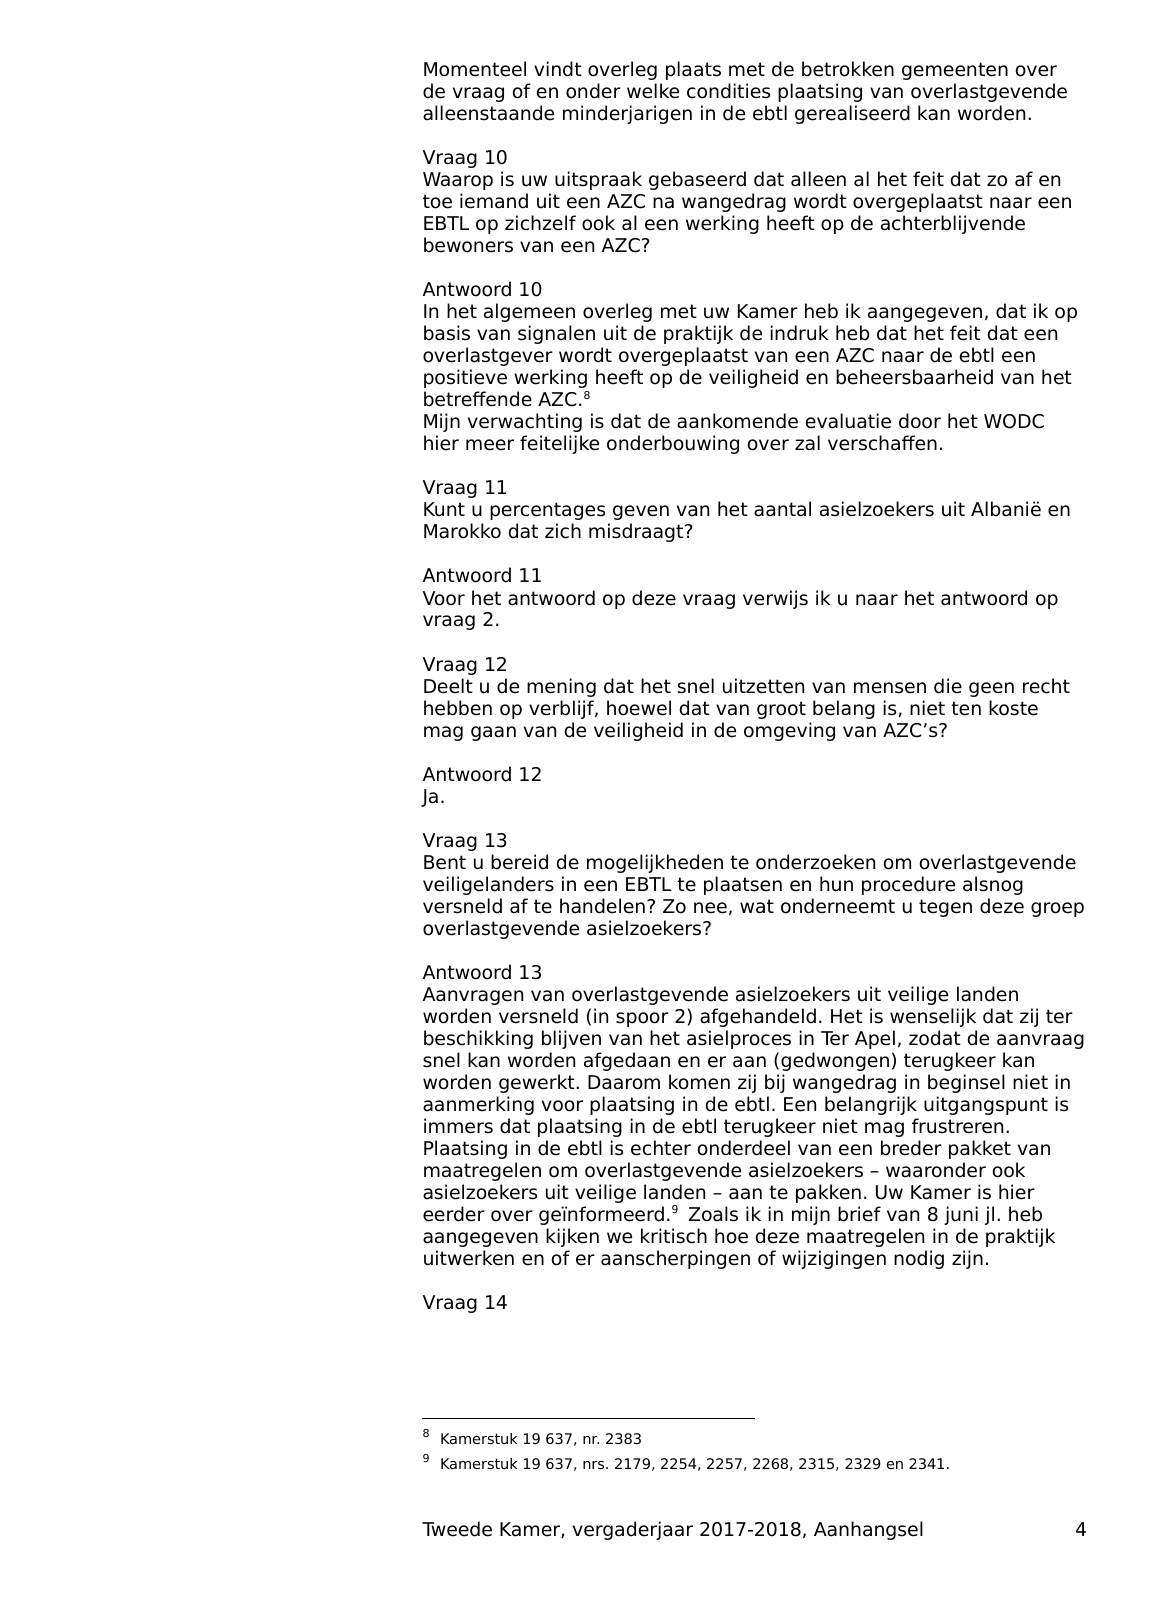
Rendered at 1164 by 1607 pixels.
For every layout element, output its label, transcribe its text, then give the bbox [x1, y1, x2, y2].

text Voor het antwoord op deze vraag verwijs ik u naar het antwoord op vraag 2. [422, 587, 1087, 631]
text Bent u bereid de mogelijkheden te onderzoeken om overlastgevende veiligelanders in een EBTL te plaatsen en hun procedure alsnog versneld af te handelen? Zo nee, wat onderneemt u tegen deze groep overlastgevende asielzoekers? [422, 852, 1087, 940]
text Kunt u percentages geven van het aantal asielzoekers uit Albanië en Marokko dat zich misdraagt? [422, 499, 1087, 543]
text Aanvragen van overlastgevende asielzoekers uit veilige landen worden versneld (in spoor 2) afgehandeld. Het is wenselijk dat zij ter beschikking blijven van het asielproces in Ter Apel, zodat de aanvraag snel kan worden afgedaan en er aan (gedwongen) terugkeer kan worden gewerkt. Daarom komen zij bij wangedrag in beginsel niet in aanmerking voor plaatsing in de ebtl. Een belangrijk uitgangspunt is immers dat plaatsing in de ebtl terugkeer niet mag frustreren. [422, 984, 1087, 1138]
text Momenteel vindt overleg plaats met de betrokken gemeenten over de vraag of en onder welke condities plaatsing van overlastgevende alleenstaande minderjarigen in de ebtl gerealiseerd kan worden. [422, 59, 1087, 125]
text Kamerstuk 19 637, nr. 2383 [422, 1427, 1087, 1449]
text Antwoord 11 [422, 565, 1087, 587]
text Deelt u de mening dat het snel uitzetten van mensen die geen recht hebben op verblijf, hoewel dat van groot belang is, niet ten koste mag gaan van de veiligheid in de omgeving van AZC’s? [422, 676, 1087, 741]
text Kamerstuk 19 637, nrs. 2179, 2254, 2257, 2268, 2315, 2329 en 2341. [422, 1452, 1087, 1474]
text In het algemeen overleg met uw Kamer heb ik aangegeven, dat ik op basis van signalen uit de praktijk de indruk heb dat het feit dat een overlastgever wordt overgeplaatst van een AZC naar de ebtl een positieve werking heeft op de veiligheid en beheersbaarheid van het betreffende AZC. [422, 301, 1087, 411]
text Mijn verwachting is dat de aankomende evaluatie door het WODC hier meer feitelijke onderbouwing over zal verschaffen. [422, 411, 1087, 455]
text Vraag 12 [422, 653, 1087, 676]
text Vraag 10 [422, 147, 1087, 169]
text Plaatsing in de ebtl is echter onderdeel van een breder pakket van maatregelen om overlastgevende asielzoekers – waaronder ook asielzoekers uit veilige landen – aan te pakken. Uw Kamer is hier eerder over geïnformeerd. Zoals ik in mijn brief van 8 juni jl. heb aangegeven kijken we kritisch hoe deze maatregelen in de praktijk uitwerken en of er aanscherpingen of wijzigingen nodig zijn. [422, 1138, 1087, 1269]
text Ja. [422, 786, 1087, 808]
text Antwoord 12 [422, 764, 1087, 786]
text Antwoord 10 [422, 279, 1087, 301]
text Vraag 14 [422, 1292, 1087, 1314]
text Vraag 11 [422, 477, 1087, 499]
text Waarop is uw uitspraak gebaseerd dat alleen al het feit dat zo af en toe iemand uit een AZC na wangedrag wordt overgeplaatst naar een EBTL op zichzelf ook al een werking heeft op de achterblijvende bewoners van een AZC? [422, 169, 1087, 257]
text Vraag 13 [422, 830, 1087, 852]
text Antwoord 13 [422, 962, 1087, 984]
